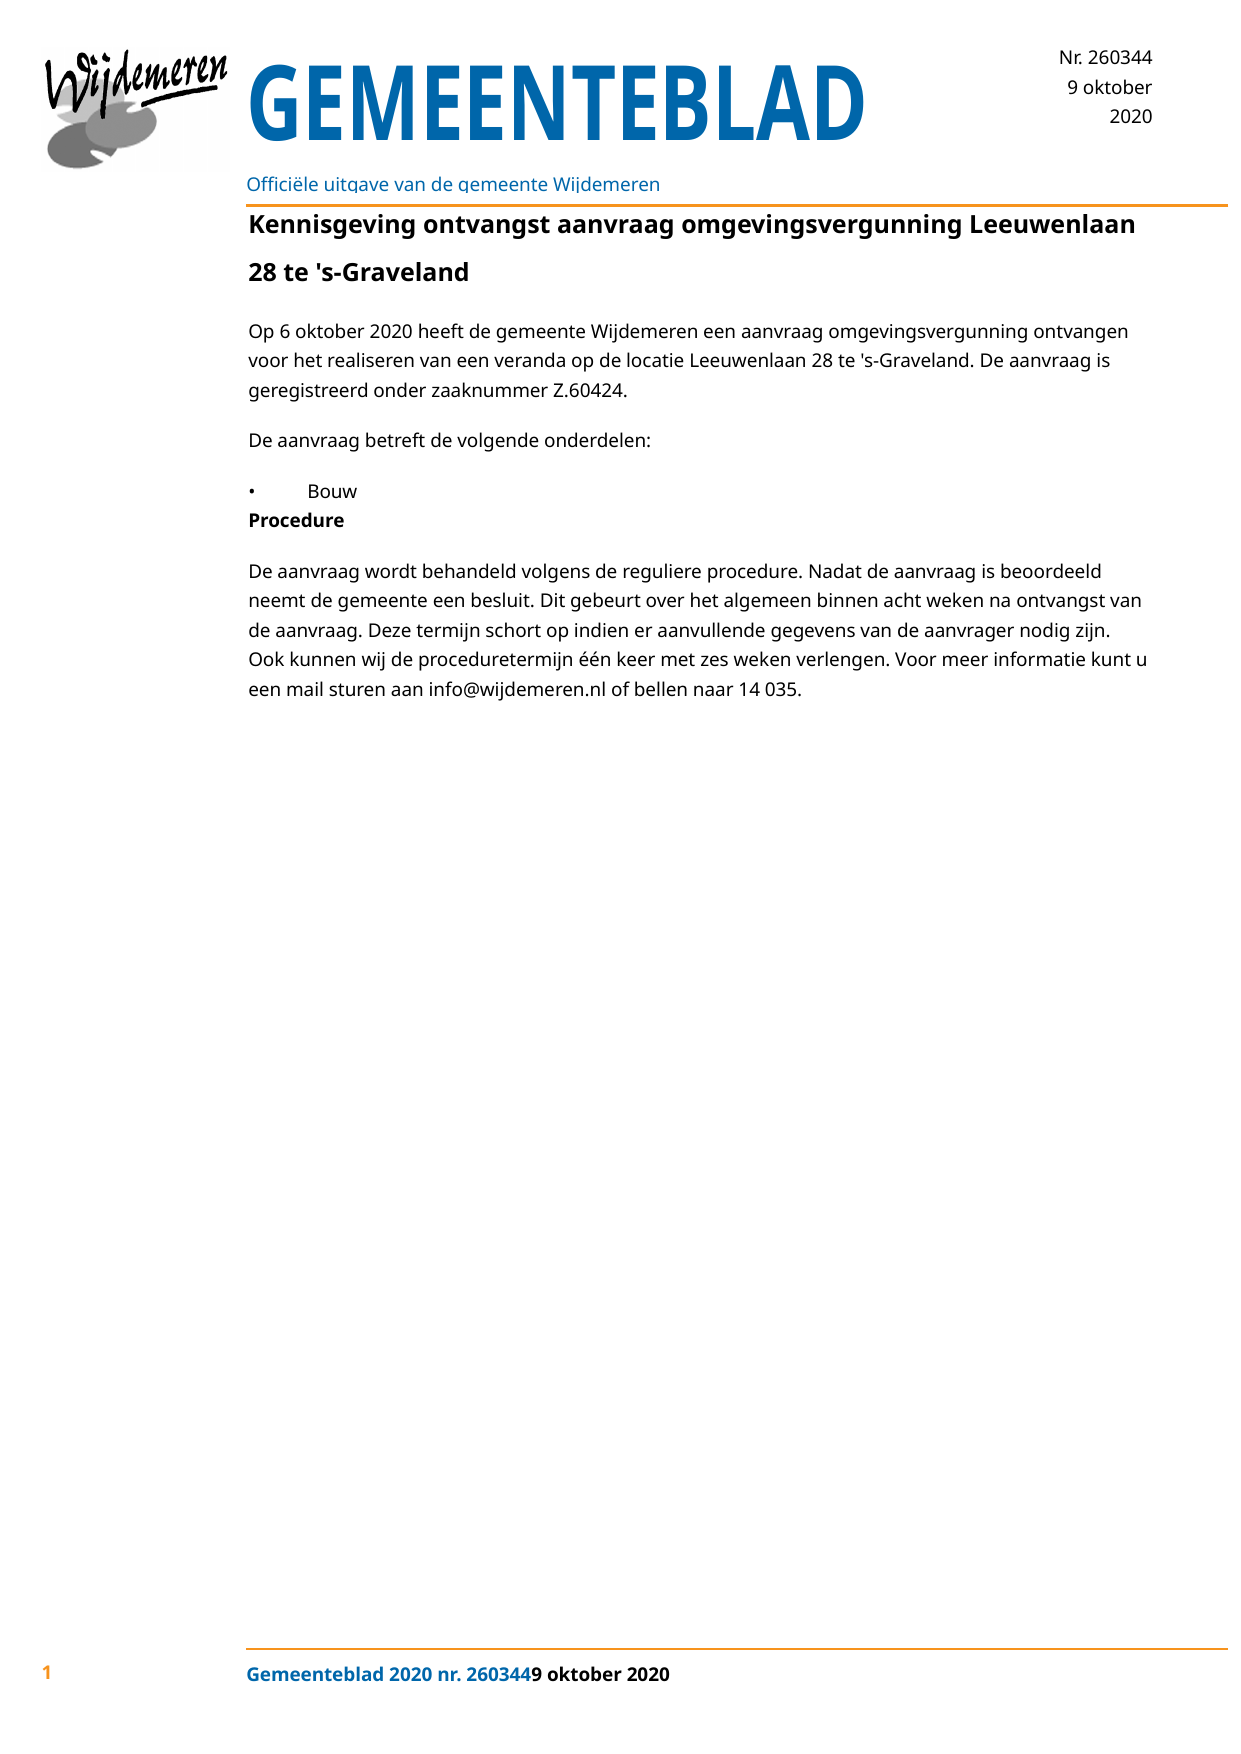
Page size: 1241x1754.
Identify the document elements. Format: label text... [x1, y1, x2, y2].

text Kennisgeving ontvangst aanvraag omgevingsvergunning Leeuwenlaan 28 te 's-Graveland [248, 207, 1152, 288]
text De aanvraag wordt behandeld volgens de reguliere procedure. Nadat de aanvraag is beoordeeld neemt de gemeente een besluit. Dit gebeurt over het algemeen binnen acht weken na ontvangst van de aanvraag. Deze termijn schort op indien er aanvullende gegevens van de aanvrager nodig zijn. Ook kunnen wij de proceduretermijn één keer met zes weken verlengen. Voor meer informatie kunt u een mail sturen aan info@wijdemeren.nl of bellen naar 14 035. [248, 558, 1152, 702]
text De aanvraag betreft de volgende onderdelen: [248, 427, 1152, 453]
picture [41, 47, 231, 172]
list Bouw [248, 478, 1152, 504]
text Op 6 oktober 2020 heeft de gemeente Wijdemeren een aanvraag omgevingsvergunning ontvangen voor het realiseren van een veranda op de locatie Leeuwenlaan 28 te 's-Graveland. De aanvraag is geregistreerd onder zaaknummer Z.60424. [248, 318, 1152, 403]
text Procedure [248, 507, 1152, 533]
